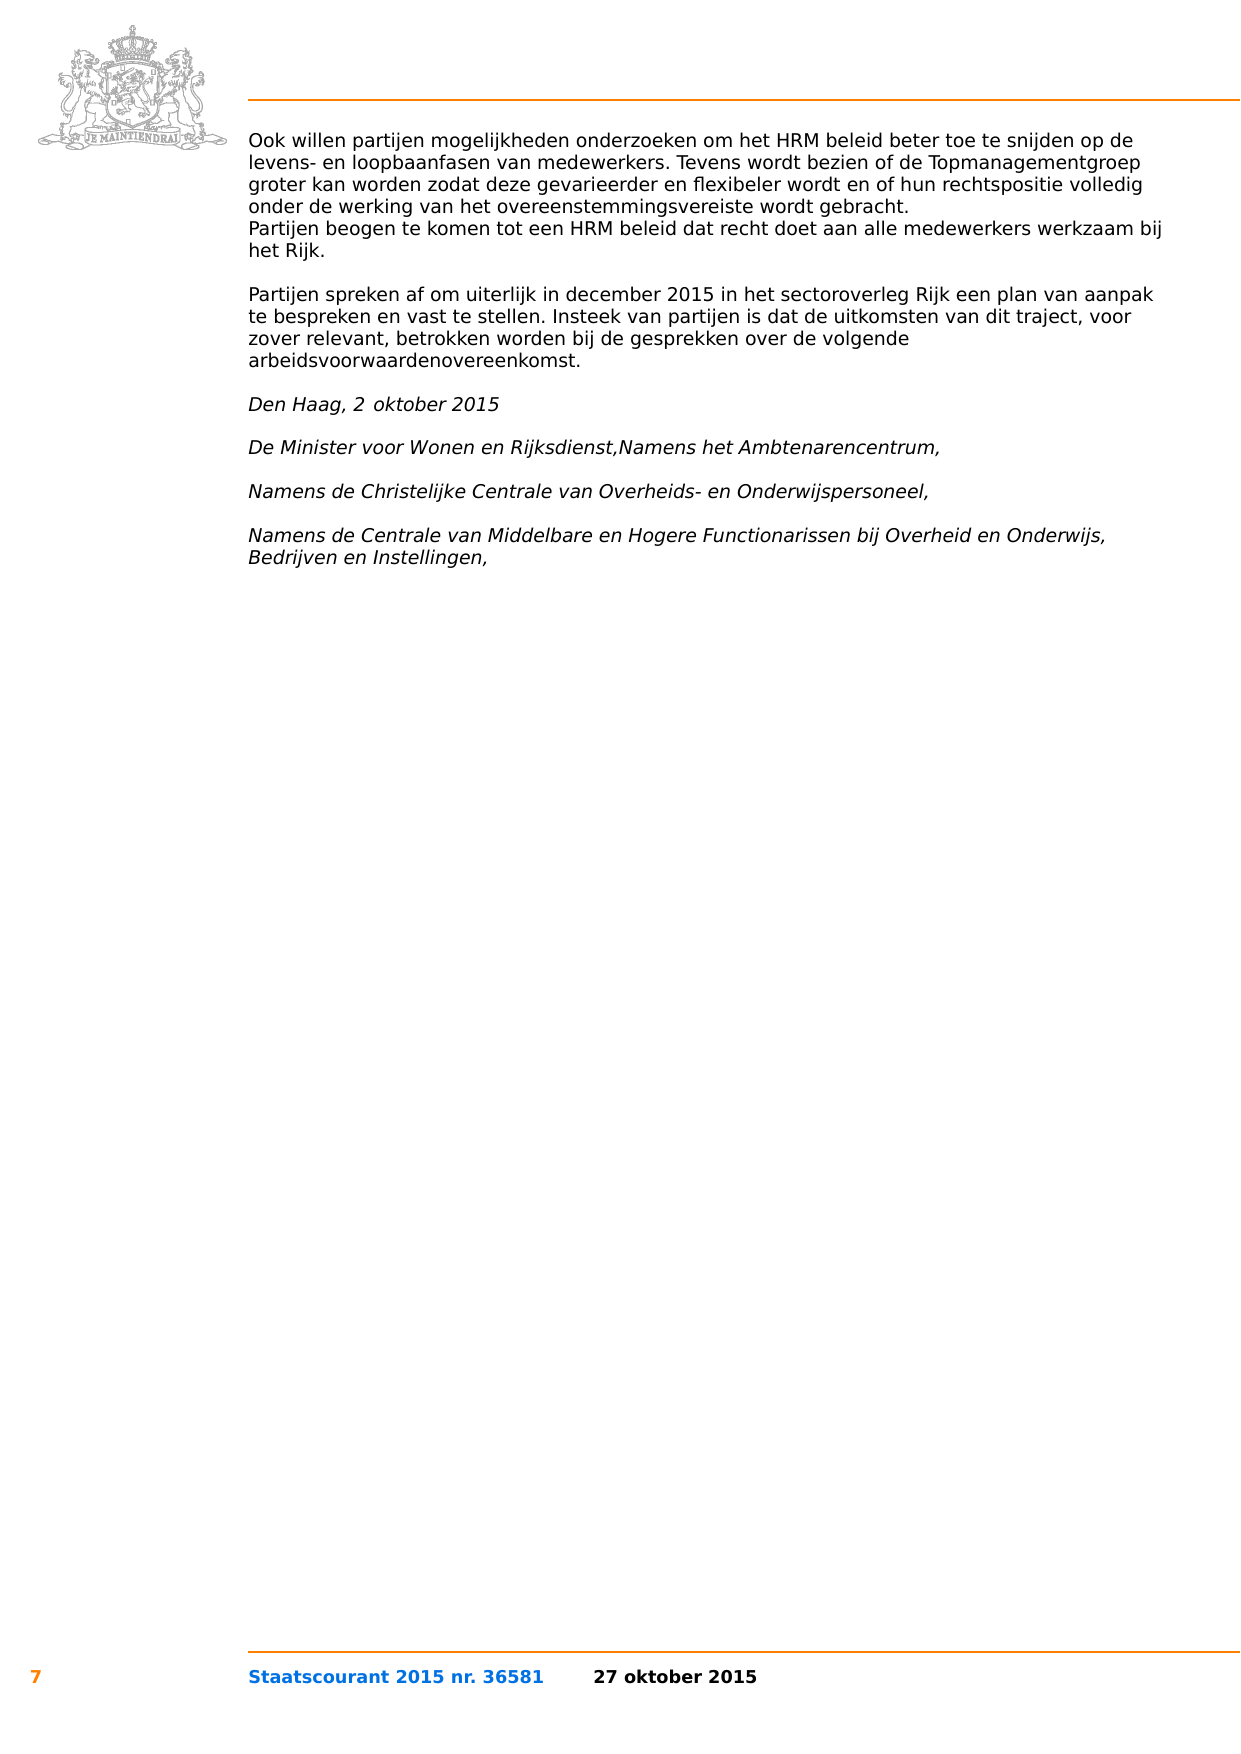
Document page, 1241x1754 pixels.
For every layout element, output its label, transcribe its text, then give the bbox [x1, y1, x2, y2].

text Namens de Christelijke Centrale van Overheids- en Onderwijspersoneel, [248, 481, 1163, 503]
text Den Haag, 2 oktober 2015 [248, 393, 1163, 415]
text Partijen beogen te komen tot een HRM beleid dat recht doet aan alle medewerkers werkzaam bij het Rijk. [248, 218, 1163, 262]
text Ook willen partijen mogelijkheden onderzoeken om het HRM beleid beter toe te snijden op de levens- en loopbaanfasen van medewerkers. Tevens wordt bezien of de Topmanagementgroep groter kan worden zodat deze gevarieerder en flexibeler wordt en of hun rechtspositie volledig onder de werking van het overeenstemmingsvereiste wordt gebracht. [248, 130, 1163, 218]
picture [38, 25, 227, 150]
text Namens de Centrale van Middelbare en Hogere Functionarissen bij Overheid en Onderwijs, Bedrijven en Instellingen, [248, 525, 1163, 569]
text De Minister voor Wonen en Rijksdienst,Namens het Ambtenarencentrum, [248, 437, 1163, 459]
text Partijen spreken af om uiterlijk in december 2015 in het sectoroverleg Rijk een plan van aanpak te bespreken en vast te stellen. Insteek van partijen is dat de uitkomsten van dit traject, voor zover relevant, betrokken worden bij de gesprekken over de volgende arbeidsvoorwaardenovereenkomst. [248, 284, 1163, 372]
